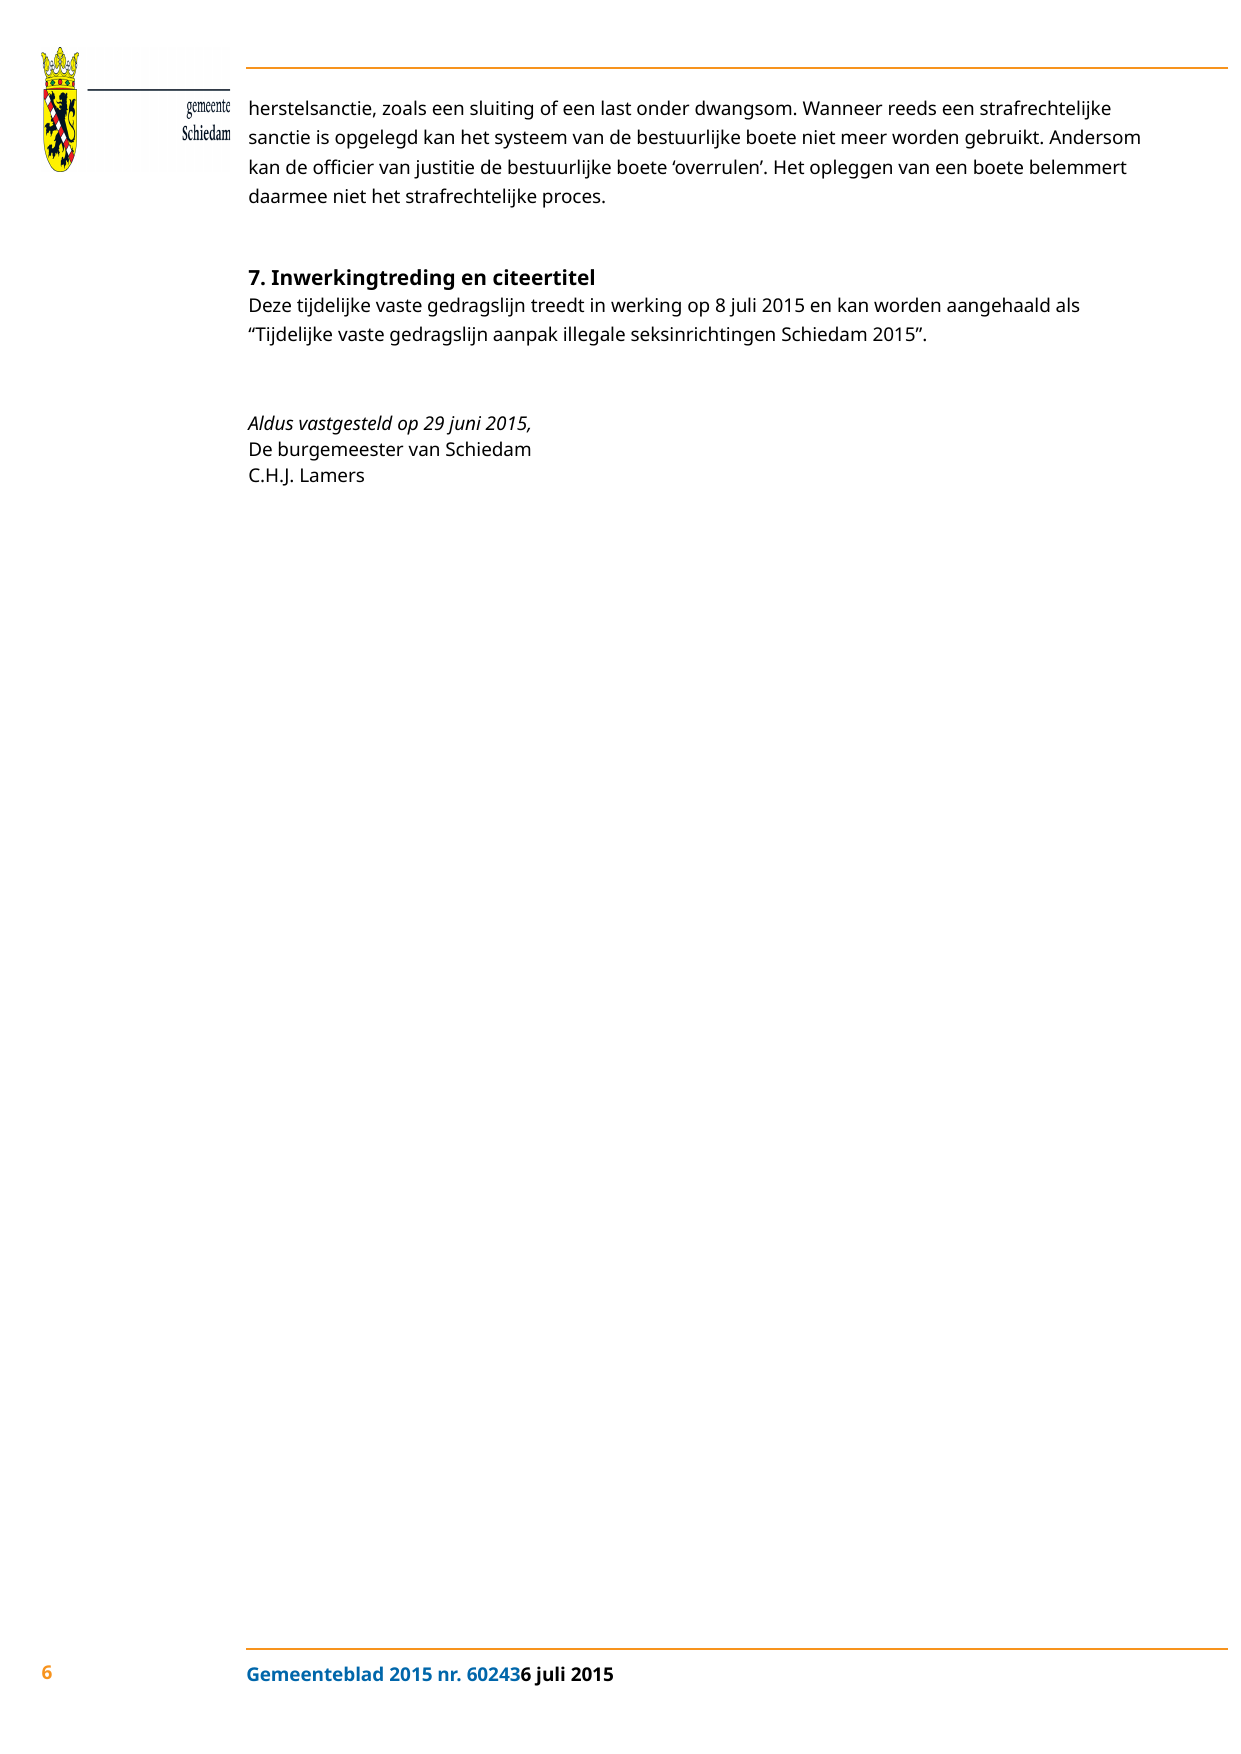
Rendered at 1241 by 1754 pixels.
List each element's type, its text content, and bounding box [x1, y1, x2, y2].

text herstelsanctie, zoals een sluiting of een last onder dwangsom. Wanneer reeds een strafrechtelijke sanctie is opgelegd kan het systeem van de bestuurlijke boete niet meer worden gebruikt. Andersom kan de officier van justitie de bestuurlijke boete ‘overrulen’. Het opleggen van een boete belemmert daarmee niet het strafrechtelijke proces. [248, 95, 1152, 209]
text Aldus vastgesteld op 29 juni 2015, [248, 410, 1152, 436]
text Deze tijdelijke vaste gedragslijn treedt in werking op 8 juli 2015 en kan worden aangehaald als “Tijdelijke vaste gedragslijn aanpak illegale seksinrichtingen Schiedam 2015”. [248, 292, 1152, 347]
picture [41, 47, 231, 172]
text De burgemeester van Schiedam [248, 436, 1152, 462]
text C.H.J. Lamers [248, 462, 1152, 487]
text 7. Inwerkingtreding en citeertitel [248, 263, 1152, 292]
